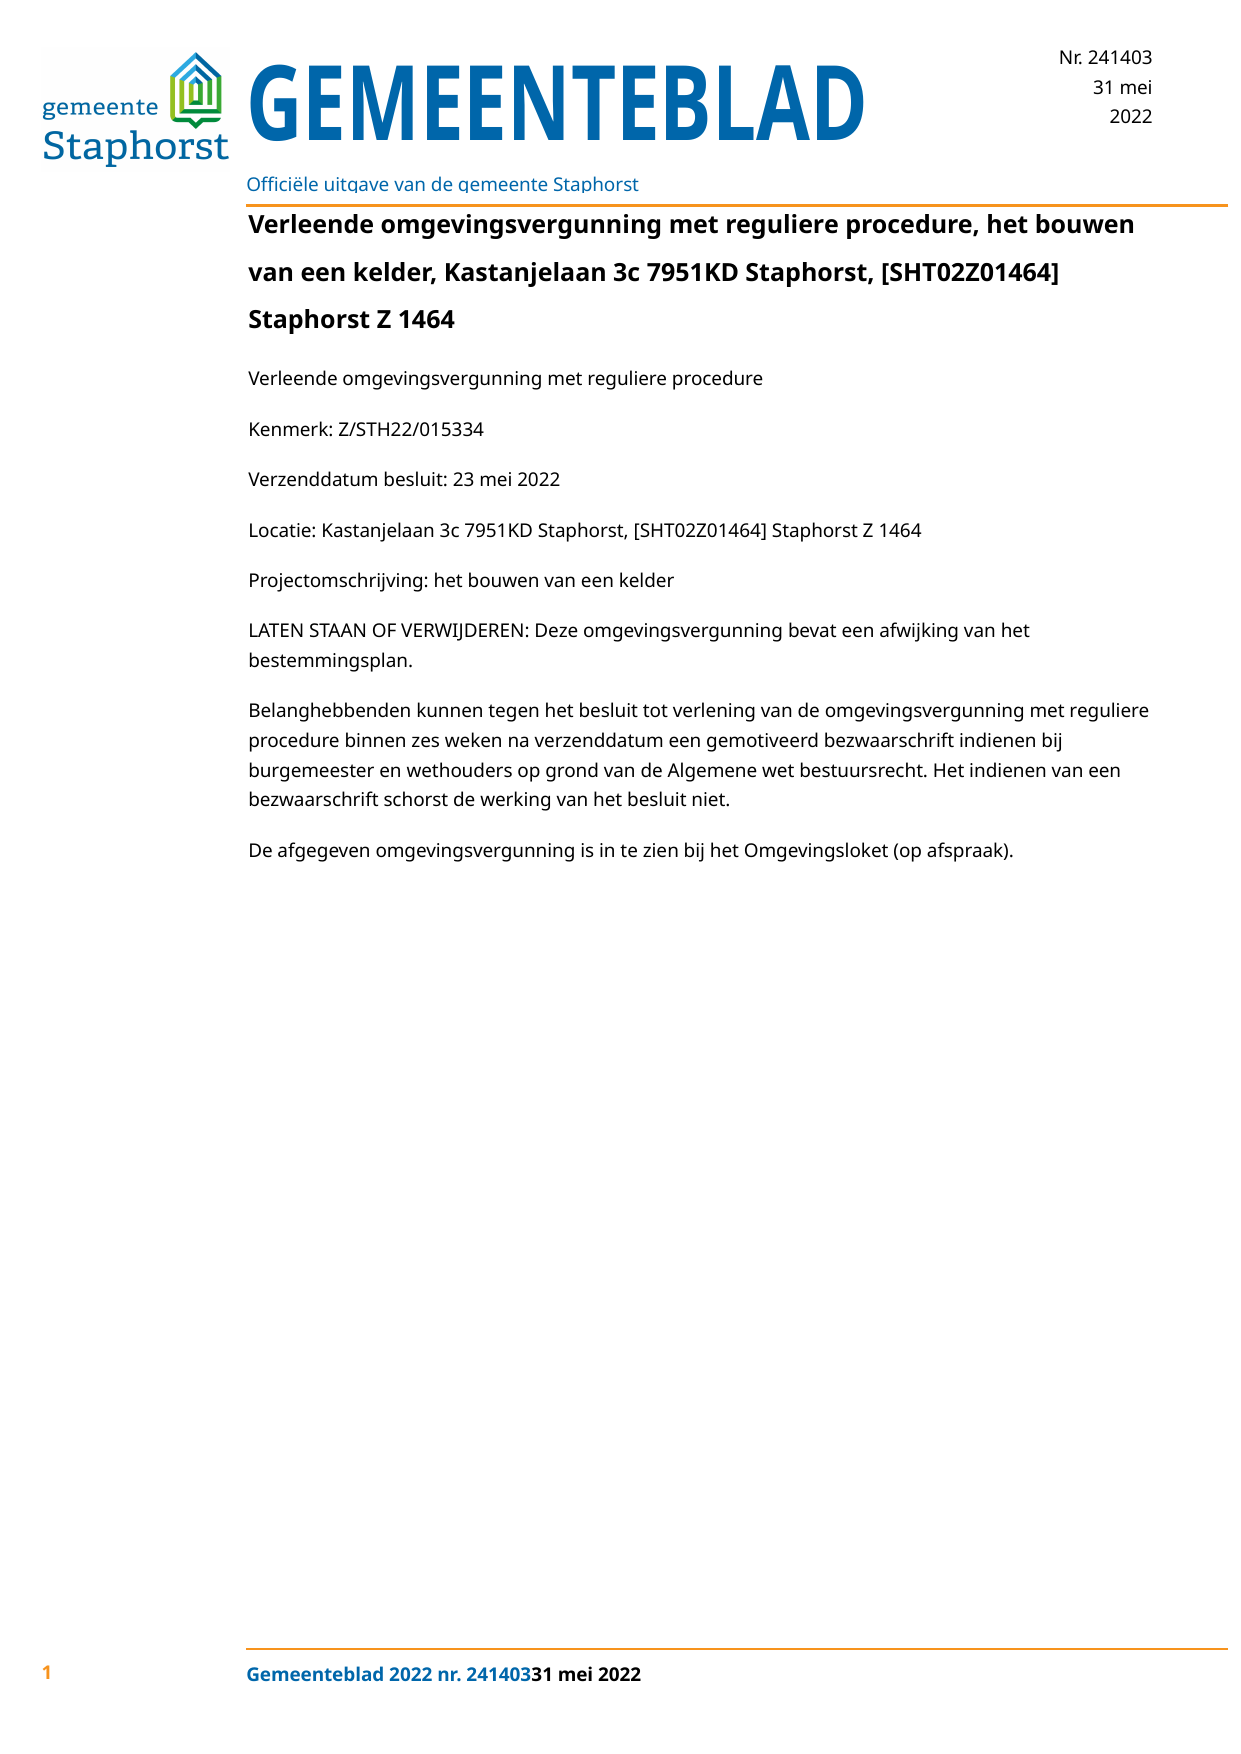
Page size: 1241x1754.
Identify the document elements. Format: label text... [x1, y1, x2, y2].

text De afgegeven omgevingsvergunning is in te zien bij het Omgevingsloket (op afspraak). [248, 837, 1152, 862]
picture [41, 47, 231, 172]
text Projectomschrijving: het bouwen van een kelder [248, 567, 1152, 593]
text Locatie: Kastanjelaan 3c 7951KD Staphorst, [SHT02Z01464] Staphorst Z 1464 [248, 517, 1152, 542]
text Verleende omgevingsvergunning met reguliere procedure [248, 366, 1152, 391]
text Verzenddatum besluit: 23 mei 2022 [248, 466, 1152, 492]
text LATEN STAAN OF VERWIJDEREN: Deze omgevingsvergunning bevat een afwijking van het bestemmingsplan. [248, 618, 1152, 673]
text Kenmerk: Z/STH22/015334 [248, 416, 1152, 442]
text Verleende omgevingsvergunning met reguliere procedure, het bouwen van een kelder, Kastanjelaan 3c 7951KD Staphorst, [SHT02Z01464] Staphorst Z 1464 [248, 207, 1152, 336]
text Belanghebbenden kunnen tegen het besluit tot verlening van de omgevingsvergunning met reguliere procedure binnen zes weken na verzenddatum een gemotiveerd bezwaarschrift indienen bij burgemeester en wethouders op grond van de Algemene wet bestuursrecht. Het indienen van een bezwaarschrift schorst de werking van het besluit niet. [248, 698, 1152, 812]
